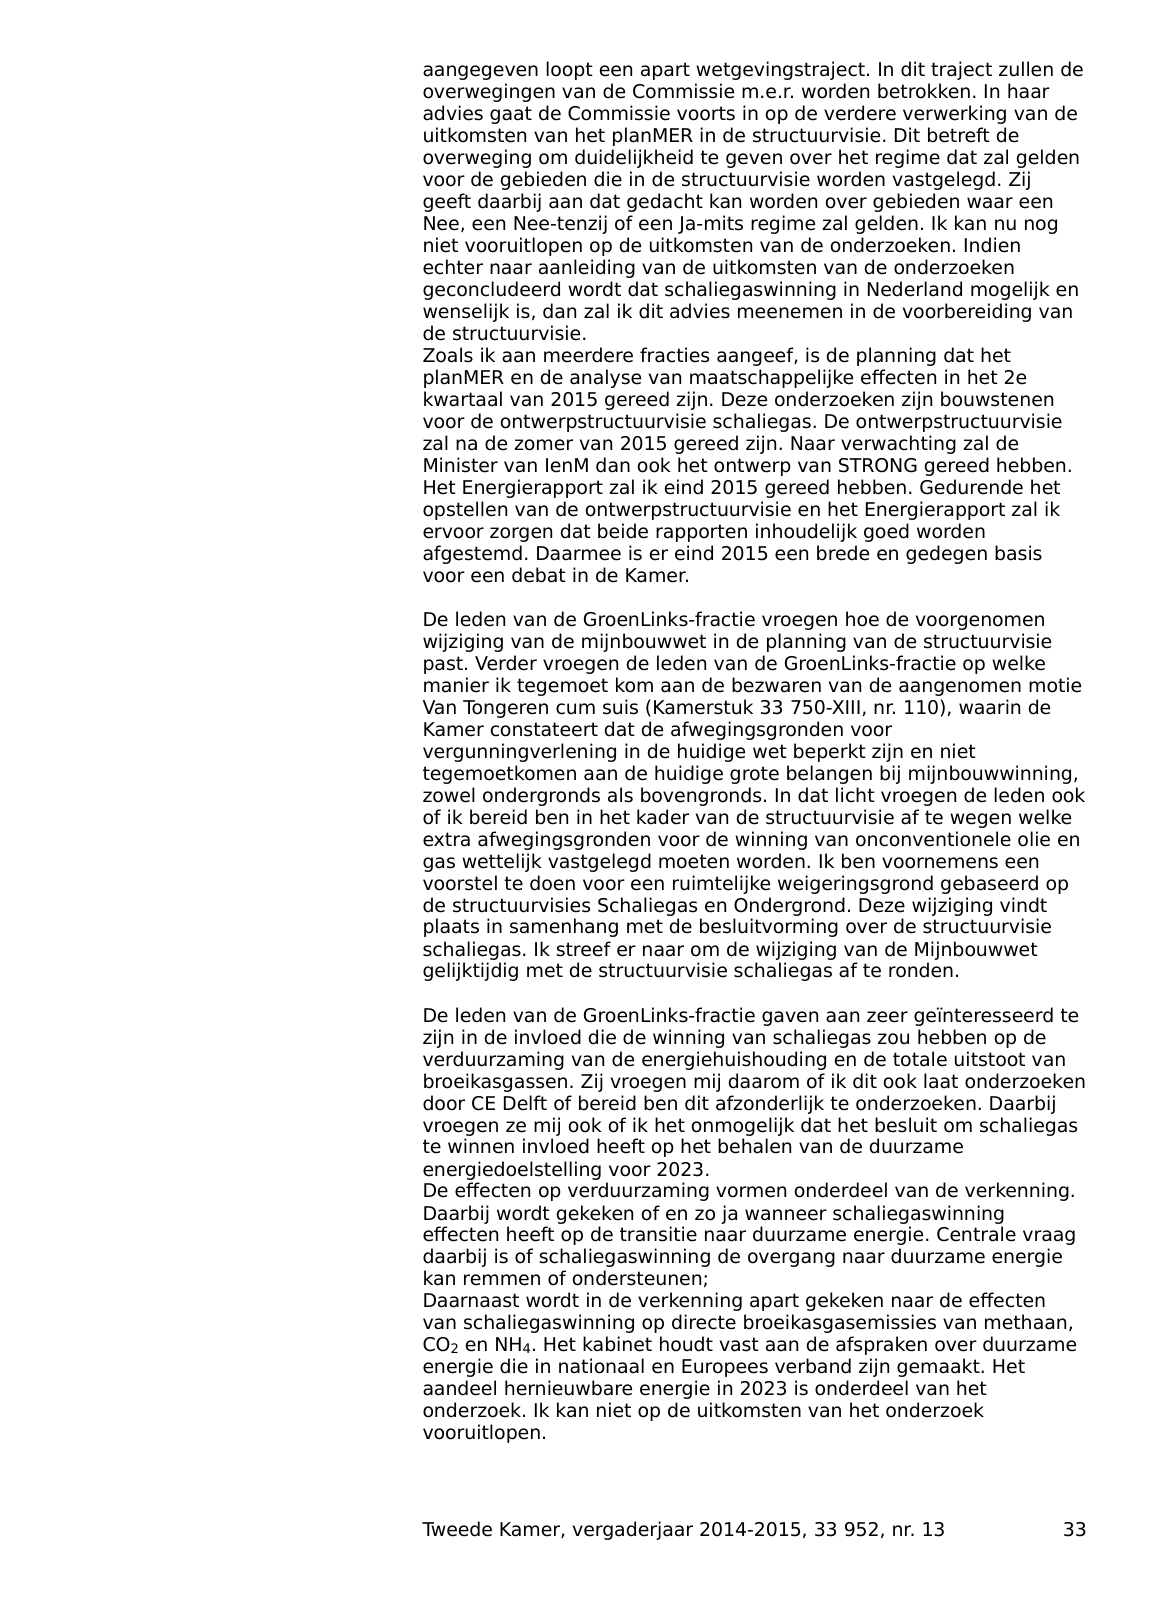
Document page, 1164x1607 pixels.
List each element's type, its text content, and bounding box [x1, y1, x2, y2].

text De leden van de GroenLinks-fractie gaven aan zeer geïnteresseerd te zijn in de invloed die de winning van schaliegas zou hebben op de verduurzaming van de energiehuishouding en de totale uitstoot van broeikasgassen. Zij vroegen mij daarom of ik dit ook laat onderzoeken door CE Delft of bereid ben dit afzonderlijk te onderzoeken. Daarbij vroegen ze mij ook of ik het onmogelijk dat het besluit om schaliegas te winnen invloed heeft op het behalen van de duurzame energiedoelstelling voor 2023. [422, 1004, 1087, 1180]
text De leden van de GroenLinks-fractie vroegen hoe de voorgenomen wijziging van de mijnbouwwet in de planning van de structuurvisie past. Verder vroegen de leden van de GroenLinks-fractie op welke manier ik tegemoet kom aan de bezwaren van de aangenomen motie Van Tongeren cum suis (Kamerstuk 33 750-XIII, nr. 110), waarin de Kamer constateert dat de afwegingsgronden voor vergunningverlening in de huidige wet beperkt zijn en niet tegemoetkomen aan de huidige grote belangen bij mijnbouwwinning, zowel ondergronds als bovengronds. In dat licht vroegen de leden ook of ik bereid ben in het kader van de structuurvisie af te wegen welke extra afwegingsgronden voor de winning van onconventionele olie en gas wettelijk vastgelegd moeten worden. Ik ben voornemens een voorstel te doen voor een ruimtelijke weigeringsgrond gebaseerd op de structuurvisies Schaliegas en Ondergrond. Deze wijziging vindt plaats in samenhang met de besluitvorming over de structuurvisie schaliegas. Ik streef er naar om de wijziging van de Mijnbouwwet gelijktijdig met de structuurvisie schaliegas af te ronden. [422, 609, 1087, 982]
text aangegeven loopt een apart wetgevingstraject. In dit traject zullen de overwegingen van de Commissie m.e.r. worden betrokken. In haar advies gaat de Commissie voorts in op de verdere verwerking van de uitkomsten van het planMER in de structuurvisie. Dit betreft de overweging om duidelijkheid te geven over het regime dat zal gelden voor de gebieden die in de structuurvisie worden vastgelegd. Zij geeft daarbij aan dat gedacht kan worden over gebieden waar een Nee, een Nee-tenzij of een Ja-mits regime zal gelden. Ik kan nu nog niet vooruitlopen op de uitkomsten van de onderzoeken. Indien echter naar aanleiding van de uitkomsten van de onderzoeken geconcludeerd wordt dat schaliegaswinning in Nederland mogelijk en wenselijk is, dan zal ik dit advies meenemen in de voorbereiding van de structuurvisie. [422, 59, 1087, 345]
text Daarnaast wordt in de verkenning apart gekeken naar de effecten van schaliegaswinning op directe broeikasgasemissies van methaan, CO2 en NH4. Het kabinet houdt vast aan de afspraken over duurzame energie die in nationaal en Europees verband zijn gemaakt. Het aandeel hernieuwbare energie in 2023 is onderdeel van het onderzoek. Ik kan niet op de uitkomsten van het onderzoek vooruitlopen. [422, 1290, 1087, 1444]
text De effecten op verduurzaming vormen onderdeel van de verkenning. Daarbij wordt gekeken of en zo ja wanneer schaliegaswinning effecten heeft op de transitie naar duurzame energie. Centrale vraag daarbij is of schaliegaswinning de overgang naar duurzame energie kan remmen of ondersteunen; [422, 1180, 1087, 1290]
text Zoals ik aan meerdere fracties aangeef, is de planning dat het planMER en de analyse van maatschappelijke effecten in het 2e kwartaal van 2015 gereed zijn. Deze onderzoeken zijn bouwstenen voor de ontwerpstructuurvisie schaliegas. De ontwerpstructuurvisie zal na de zomer van 2015 gereed zijn. Naar verwachting zal de Minister van IenM dan ook het ontwerp van STRONG gereed hebben. Het Energierapport zal ik eind 2015 gereed hebben. Gedurende het opstellen van de ontwerpstructuurvisie en het Energierapport zal ik ervoor zorgen dat beide rapporten inhoudelijk goed worden afgestemd. Daarmee is er eind 2015 een brede en gedegen basis voor een debat in de Kamer. [422, 345, 1087, 587]
